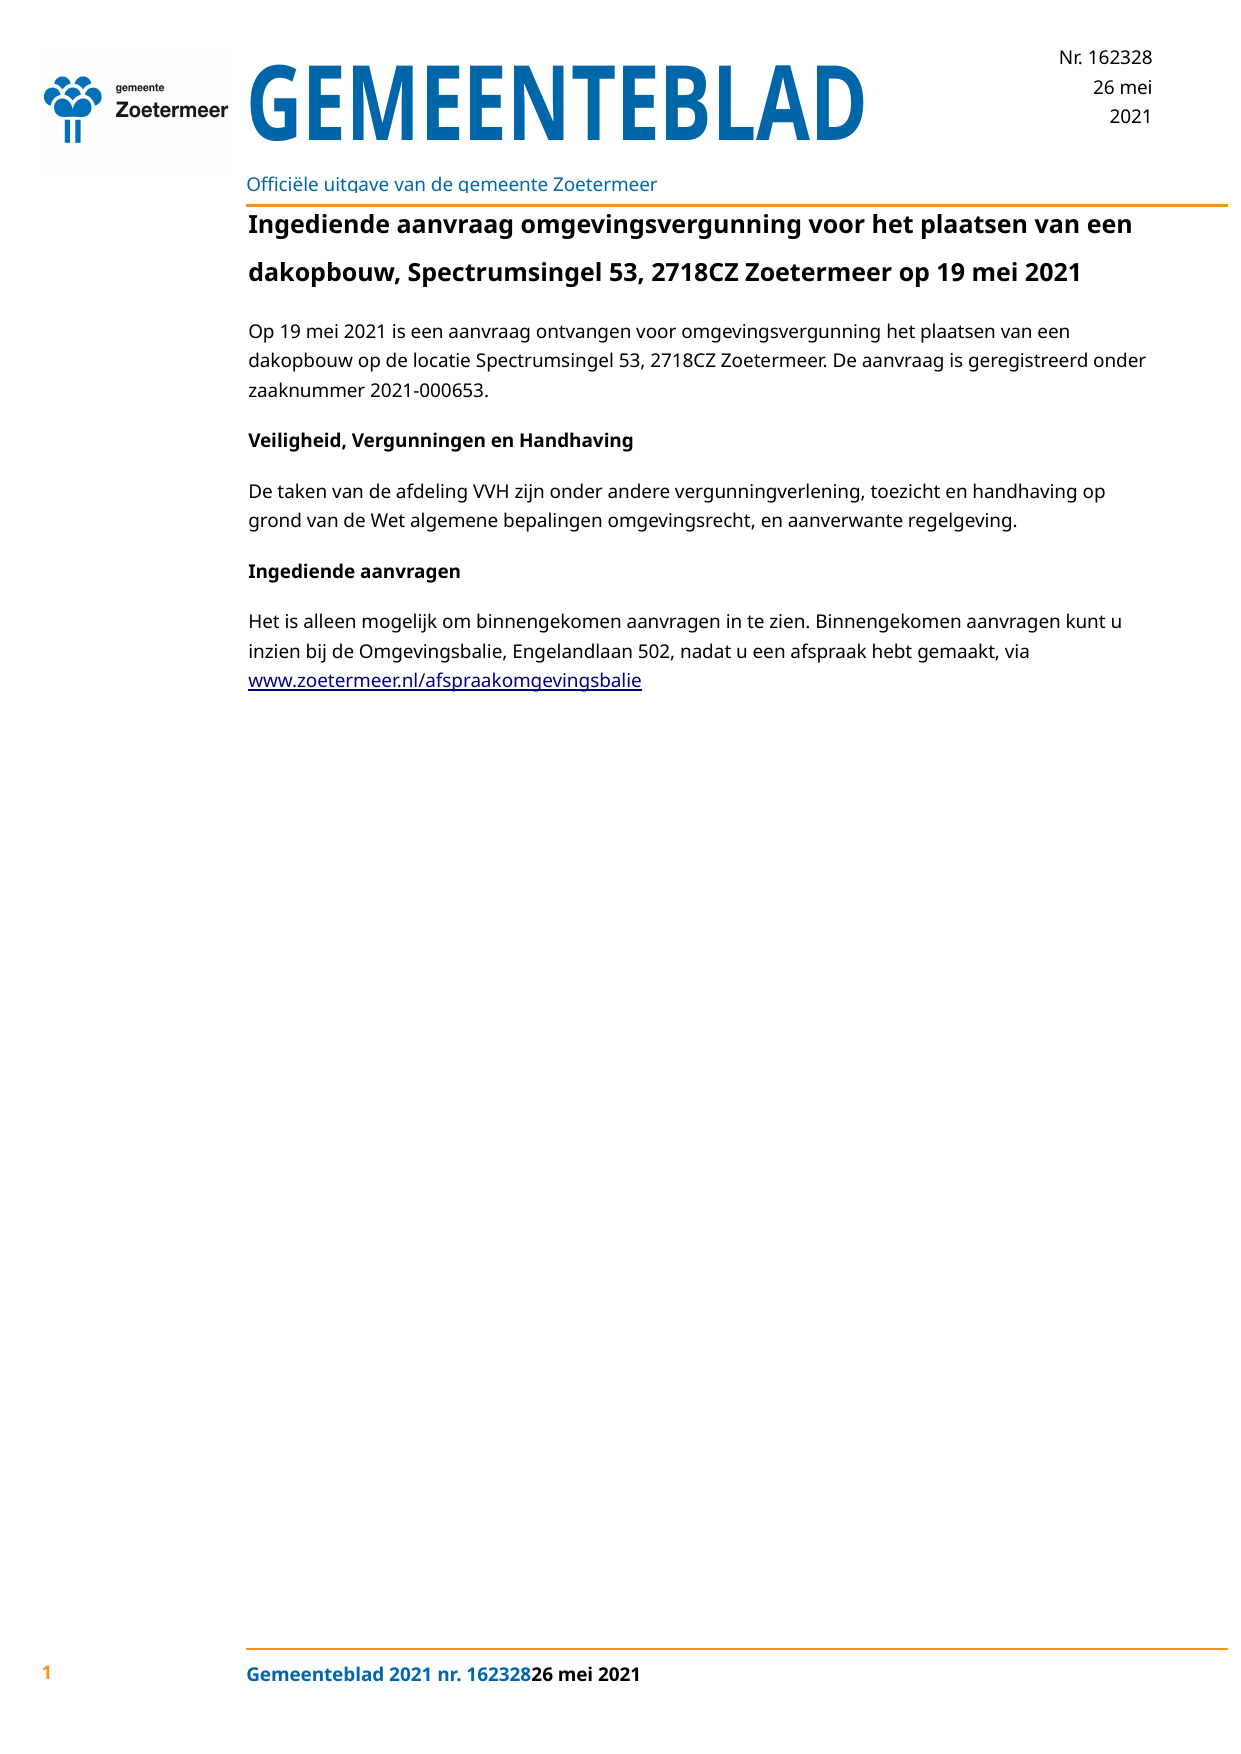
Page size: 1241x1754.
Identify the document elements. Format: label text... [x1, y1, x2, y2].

text Op 19 mei 2021 is een aanvraag ontvangen voor omgevingsvergunning het plaatsen van een dakopbouw op de locatie Spectrumsingel 53, 2718CZ Zoetermeer. De aanvraag is geregistreerd onder zaaknummer 2021-000653. [248, 318, 1152, 403]
text De taken van de afdeling VVH zijn onder andere vergunningverlening, toezicht en handhaving op grond van de Wet algemene bepalingen omgevingsrecht, en aanverwante regelgeving. [248, 478, 1152, 533]
picture [41, 47, 231, 172]
text Ingediende aanvragen [248, 558, 1152, 584]
text Het is alleen mogelijk om binnengekomen aanvragen in te zien. Binnengekomen aanvragen kunt u inzien bij de Omgevingsbalie, Engelandlaan 502, nadat u een afspraak hebt gemaakt, via www.zoetermeer.nl/afspraakomgevingsbalie [248, 608, 1152, 693]
text Ingediende aanvraag omgevingsvergunning voor het plaatsen van een dakopbouw, Spectrumsingel 53, 2718CZ Zoetermeer op 19 mei 2021 [248, 207, 1152, 288]
text Veiligheid, Vergunningen en Handhaving [248, 427, 1152, 453]
